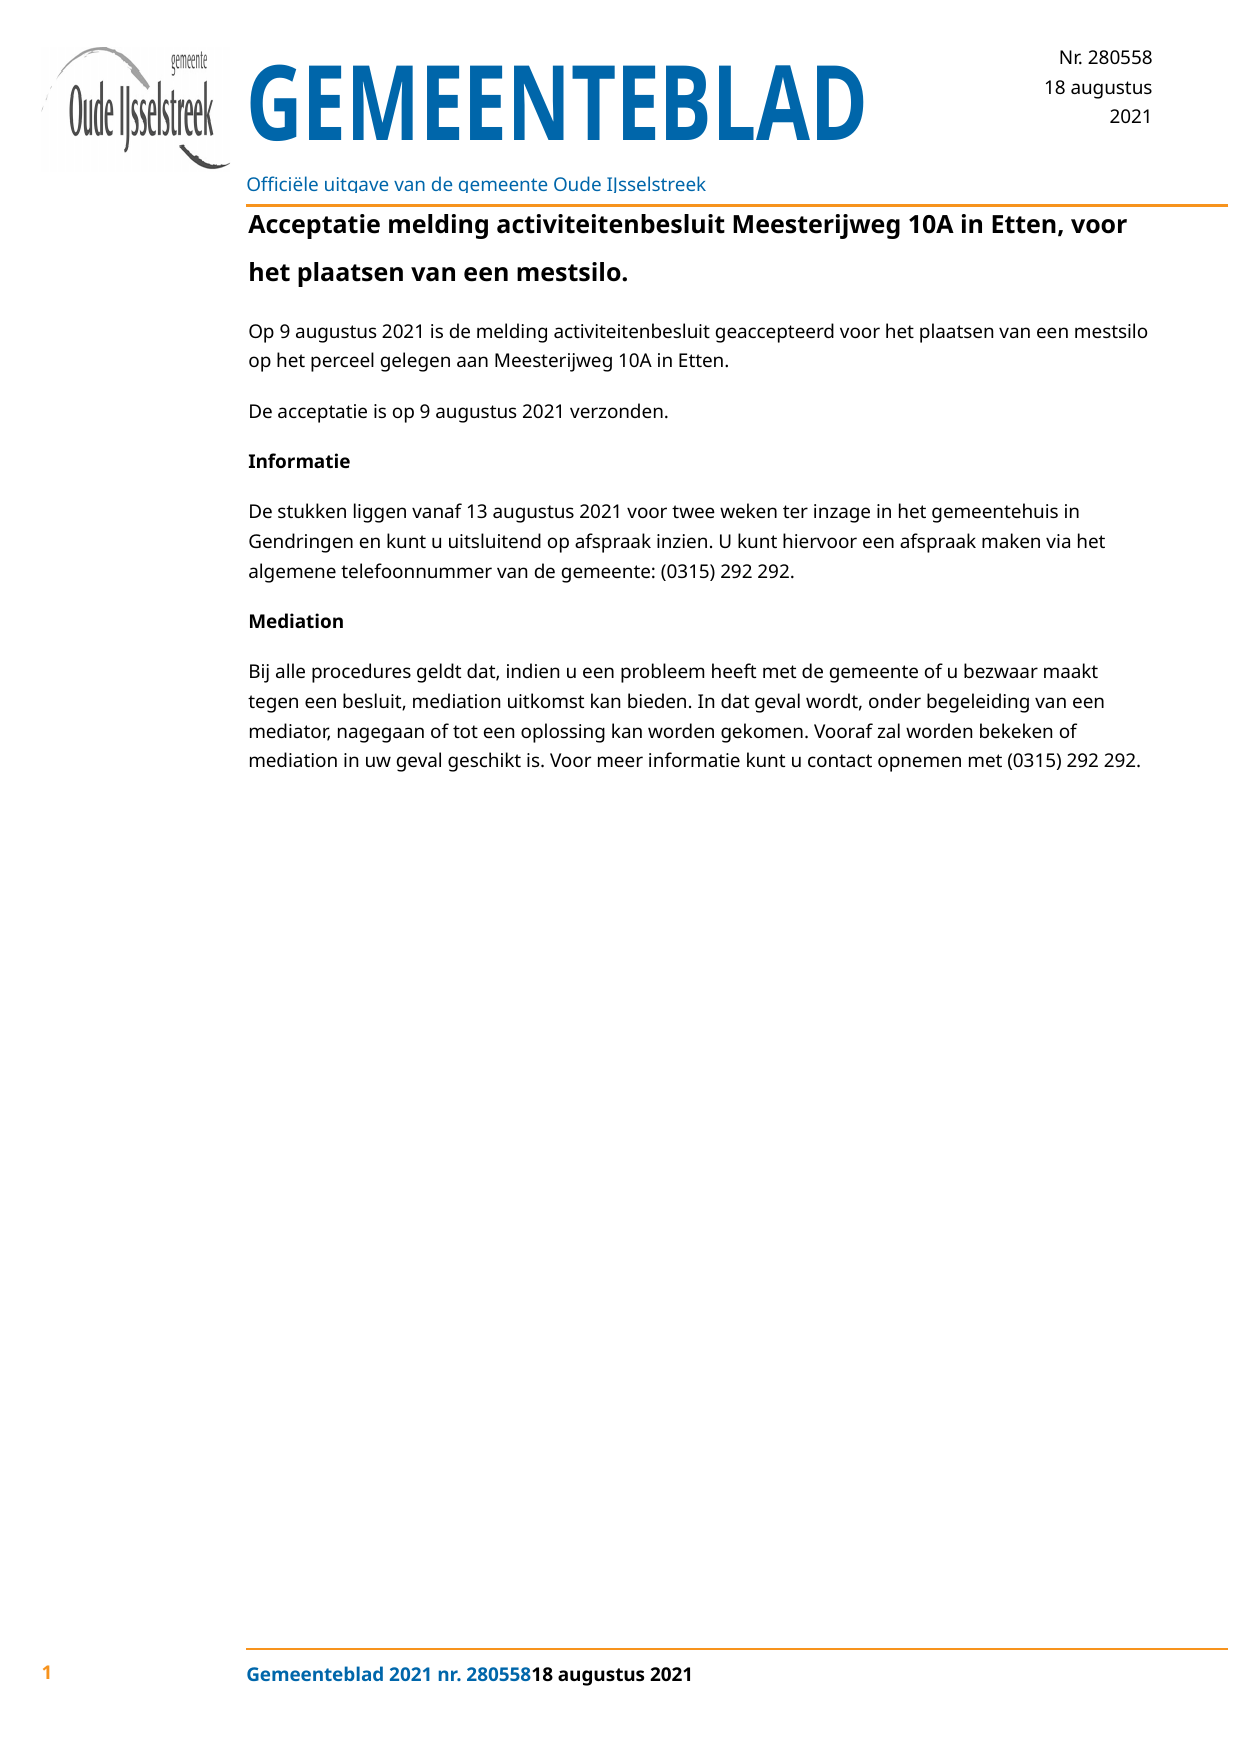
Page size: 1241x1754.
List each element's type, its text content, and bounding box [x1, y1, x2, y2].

text Mediation [248, 608, 1152, 634]
picture [41, 47, 231, 172]
text Informatie [248, 448, 1152, 474]
text De stukken liggen vanaf 13 augustus 2021 voor twee weken ter inzage in het gemeentehuis in Gendringen en kunt u uitsluitend op afspraak inzien. U kunt hiervoor een afspraak maken via het algemene telefoonnummer van de gemeente: (0315) 292 292. [248, 499, 1152, 584]
text Acceptatie melding activiteitenbesluit Meesterijweg 10A in Etten, voor het plaatsen van een mestsilo. [248, 207, 1152, 288]
text De acceptatie is op 9 augustus 2021 verzonden. [248, 398, 1152, 424]
text Op 9 augustus 2021 is de melding activiteitenbesluit geaccepteerd voor het plaatsen van een mestsilo op het perceel gelegen aan Meesterijweg 10A in Etten. [248, 318, 1152, 373]
text Bij alle procedures geldt dat, indien u een probleem heeft met de gemeente of u bezwaar maakt tegen een besluit, mediation uitkomst kan bieden. In dat geval wordt, onder begeleiding van een mediator, nagegaan of tot een oplossing kan worden gekomen. Vooraf zal worden bekeken of mediation in uw geval geschikt is. Voor meer informatie kunt u contact opnemen met (0315) 292 292. [248, 659, 1152, 773]
